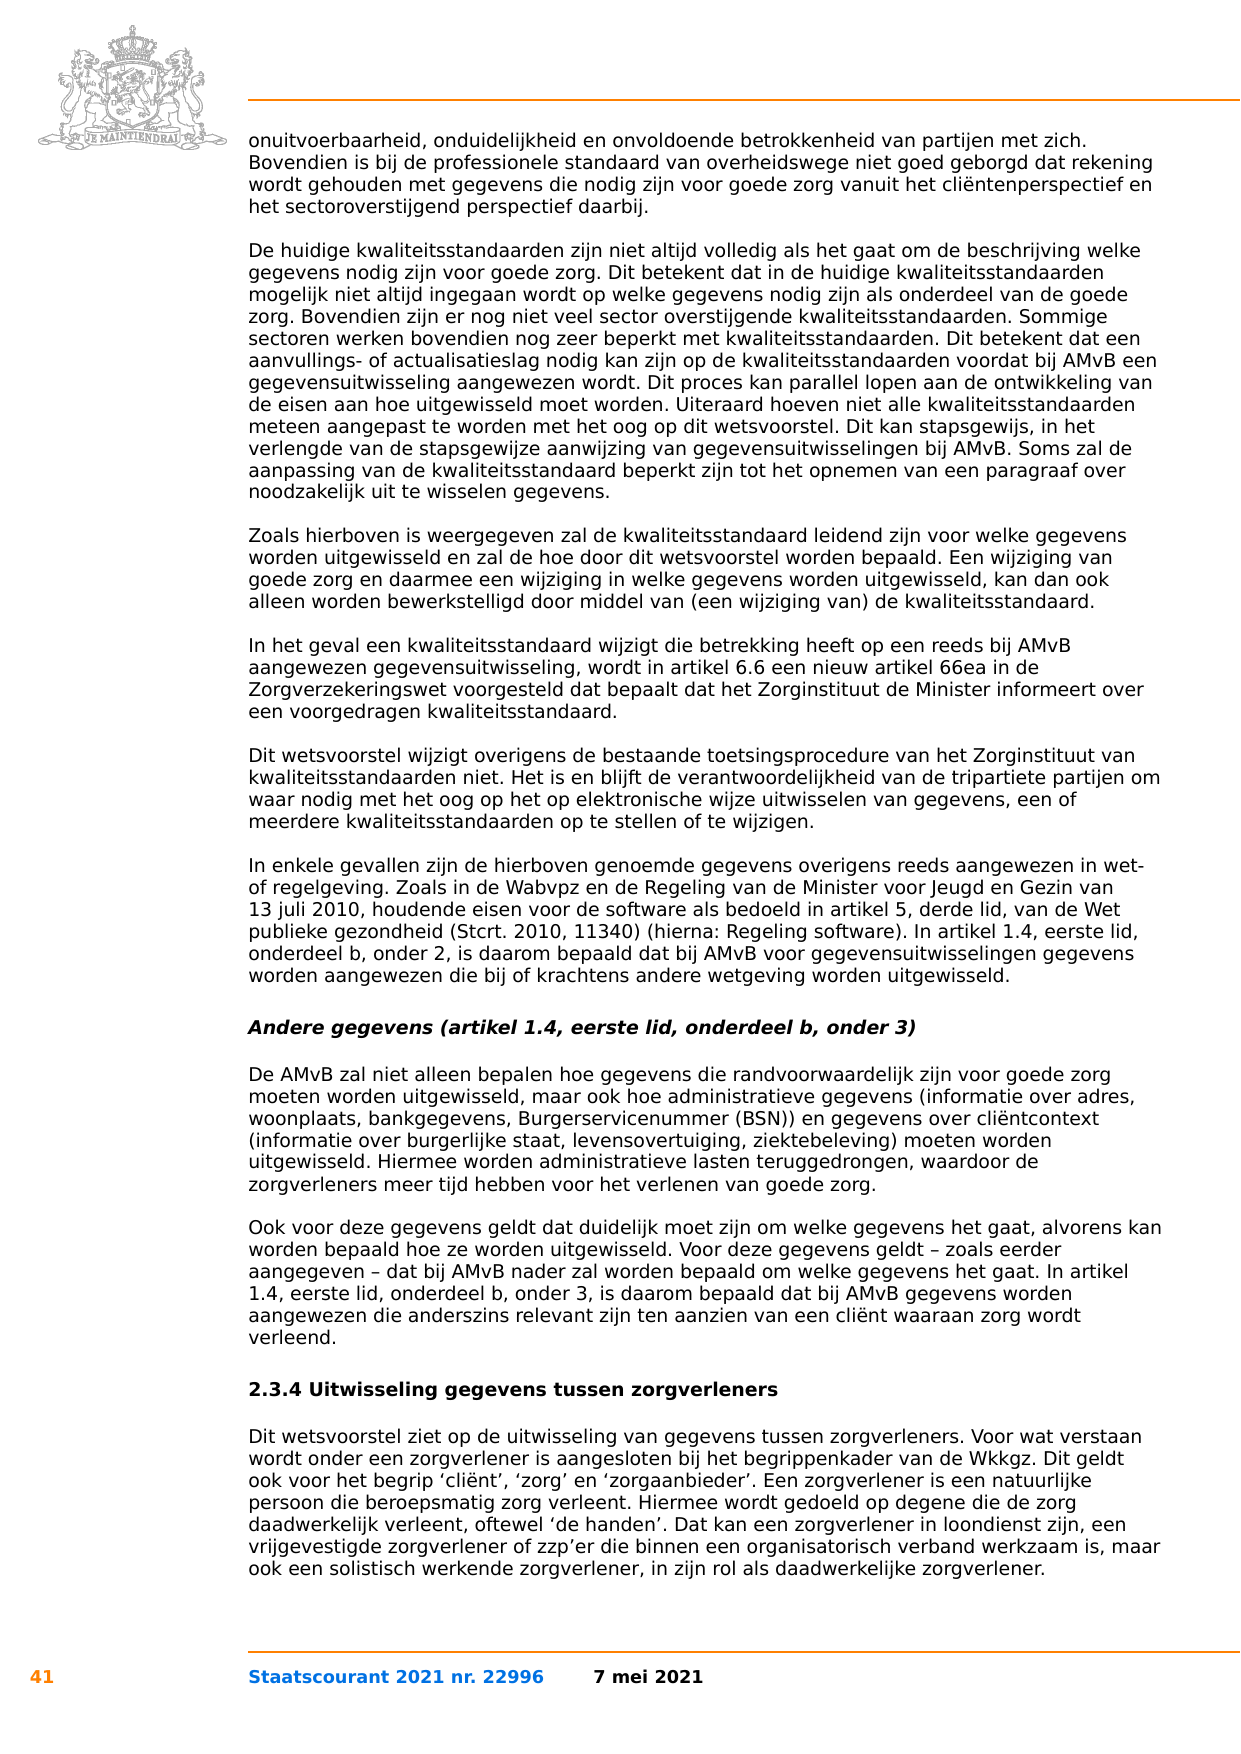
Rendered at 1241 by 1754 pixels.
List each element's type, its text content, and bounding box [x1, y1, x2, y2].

text In het geval een kwaliteitsstandaard wijzigt die betrekking heeft op een reeds bij AMvB aangewezen gegevensuitwisseling, wordt in artikel 6.6 een nieuw artikel 66ea in de Zorgverzekeringswet voorgesteld dat bepaalt dat het Zorginstituut de Minister informeert over een voorgedragen kwaliteitsstandaard. [248, 635, 1163, 723]
text onuitvoerbaarheid, onduidelijkheid en onvoldoende betrokkenheid van partijen met zich. Bovendien is bij de professionele standaard van overheidswege niet goed geborgd dat rekening wordt gehouden met gegevens die nodig zijn voor goede zorg vanuit het cliëntenperspectief en het sectoroverstijgend perspectief daarbij. [248, 130, 1163, 218]
text De huidige kwaliteitsstandaarden zijn niet altijd volledig als het gaat om de beschrijving welke gegevens nodig zijn voor goede zorg. Dit betekent dat in de huidige kwaliteitsstandaarden mogelijk niet altijd ingegaan wordt op welke gegevens nodig zijn als onderdeel van de goede zorg. Bovendien zijn er nog niet veel sector overstijgende kwaliteitsstandaarden. Sommige sectoren werken bovendien nog zeer beperkt met kwaliteitsstandaarden. Dit betekent dat een aanvullings- of actualisatieslag nodig kan zijn op de kwaliteitsstandaarden voordat bij AMvB een gegevensuitwisseling aangewezen wordt. Dit proces kan parallel lopen aan de ontwikkeling van de eisen aan hoe uitgewisseld moet worden. Uiteraard hoeven niet alle kwaliteitsstandaarden meteen aangepast te worden met het oog op dit wetsvoorstel. Dit kan stapsgewijs, in het verlengde van de stapsgewijze aanwijzing van gegevensuitwisselingen bij AMvB. Soms zal de aanpassing van de kwaliteitsstandaard beperkt zijn tot het opnemen van een paragraaf over noodzakelijk uit te wisselen gegevens. [248, 240, 1163, 503]
text In enkele gevallen zijn de hierboven genoemde gegevens overigens reeds aangewezen in wet- of regelgeving. Zoals in de Wabvpz en de Regeling van de Minister voor Jeugd en Gezin van 13 juli 2010, houdende eisen voor de software als bedoeld in artikel 5, derde lid, van de Wet publieke gezondheid (Stcrt. 2010, 11340) (hierna: Regeling software). In artikel 1.4, eerste lid, onderdeel b, onder 2, is daarom bepaald dat bij AMvB voor gegevensuitwisselingen gegevens worden aangewezen die bij of krachtens andere wetgeving worden uitgewisseld. [248, 855, 1163, 987]
subtitle Andere gegevens (artikel 1.4, eerste lid, onderdeel b, onder 3) [248, 1017, 1163, 1038]
picture [38, 25, 227, 150]
text Ook voor deze gegevens geldt dat duidelijk moet zijn om welke gegevens het gaat, alvorens kan worden bepaald hoe ze worden uitgewisseld. Voor deze gegevens geldt – zoals eerder aangegeven – dat bij AMvB nader zal worden bepaald om welke gegevens het gaat. In artikel 1.4, eerste lid, onderdeel b, onder 3, is daarom bepaald dat bij AMvB gegevens worden aangewezen die anderszins relevant zijn ten aanzien van een cliënt waaraan zorg wordt verleend. [248, 1217, 1163, 1349]
text Dit wetsvoorstel wijzigt overigens de bestaande toetsingsprocedure van het Zorginstituut van kwaliteitsstandaarden niet. Het is en blijft de verantwoordelijkheid van de tripartiete partijen om waar nodig met het oog op het op elektronische wijze uitwisselen van gegevens, een of meerdere kwaliteitsstandaarden op te stellen of te wijzigen. [248, 745, 1163, 833]
text Zoals hierboven is weergegeven zal de kwaliteitsstandaard leidend zijn voor welke gegevens worden uitgewisseld en zal de hoe door dit wetsvoorstel worden bepaald. Een wijziging van goede zorg en daarmee een wijziging in welke gegevens worden uitgewisseld, kan dan ook alleen worden bewerkstelligd door middel van (een wijziging van) de kwaliteitsstandaard. [248, 525, 1163, 613]
subtitle 2.3.4 Uitwisseling gegevens tussen zorgverleners [248, 1379, 1163, 1401]
text Dit wetsvoorstel ziet op de uitwisseling van gegevens tussen zorgverleners. Voor wat verstaan wordt onder een zorgverlener is aangesloten bij het begrippenkader van de Wkkgz. Dit geldt ook voor het begrip ‘cliënt’, ‘zorg’ en ‘zorgaanbieder’. Een zorgverlener is een natuurlijke persoon die beroepsmatig zorg verleent. Hiermee wordt gedoeld op degene die de zorg daadwerkelijk verleent, oftewel ‘de handen’. Dat kan een zorgverlener in loondienst zijn, een vrijgevestigde zorgverlener of zzp’er die binnen een organisatorisch verband werkzaam is, maar ook een solistisch werkende zorgverlener, in zijn rol als daadwerkelijke zorgverlener. [248, 1426, 1163, 1580]
text De AMvB zal niet alleen bepalen hoe gegevens die randvoorwaardelijk zijn voor goede zorg moeten worden uitgewisseld, maar ook hoe administratieve gegevens (informatie over adres, woonplaats, bankgegevens, Burgerservicenummer (BSN)) en gegevens over cliëntcontext (informatie over burgerlijke staat, levensovertuiging, ziektebeleving) moeten worden uitgewisseld. Hiermee worden administratieve lasten teruggedrongen, waardoor de zorgverleners meer tijd hebben voor het verlenen van goede zorg. [248, 1063, 1163, 1195]
